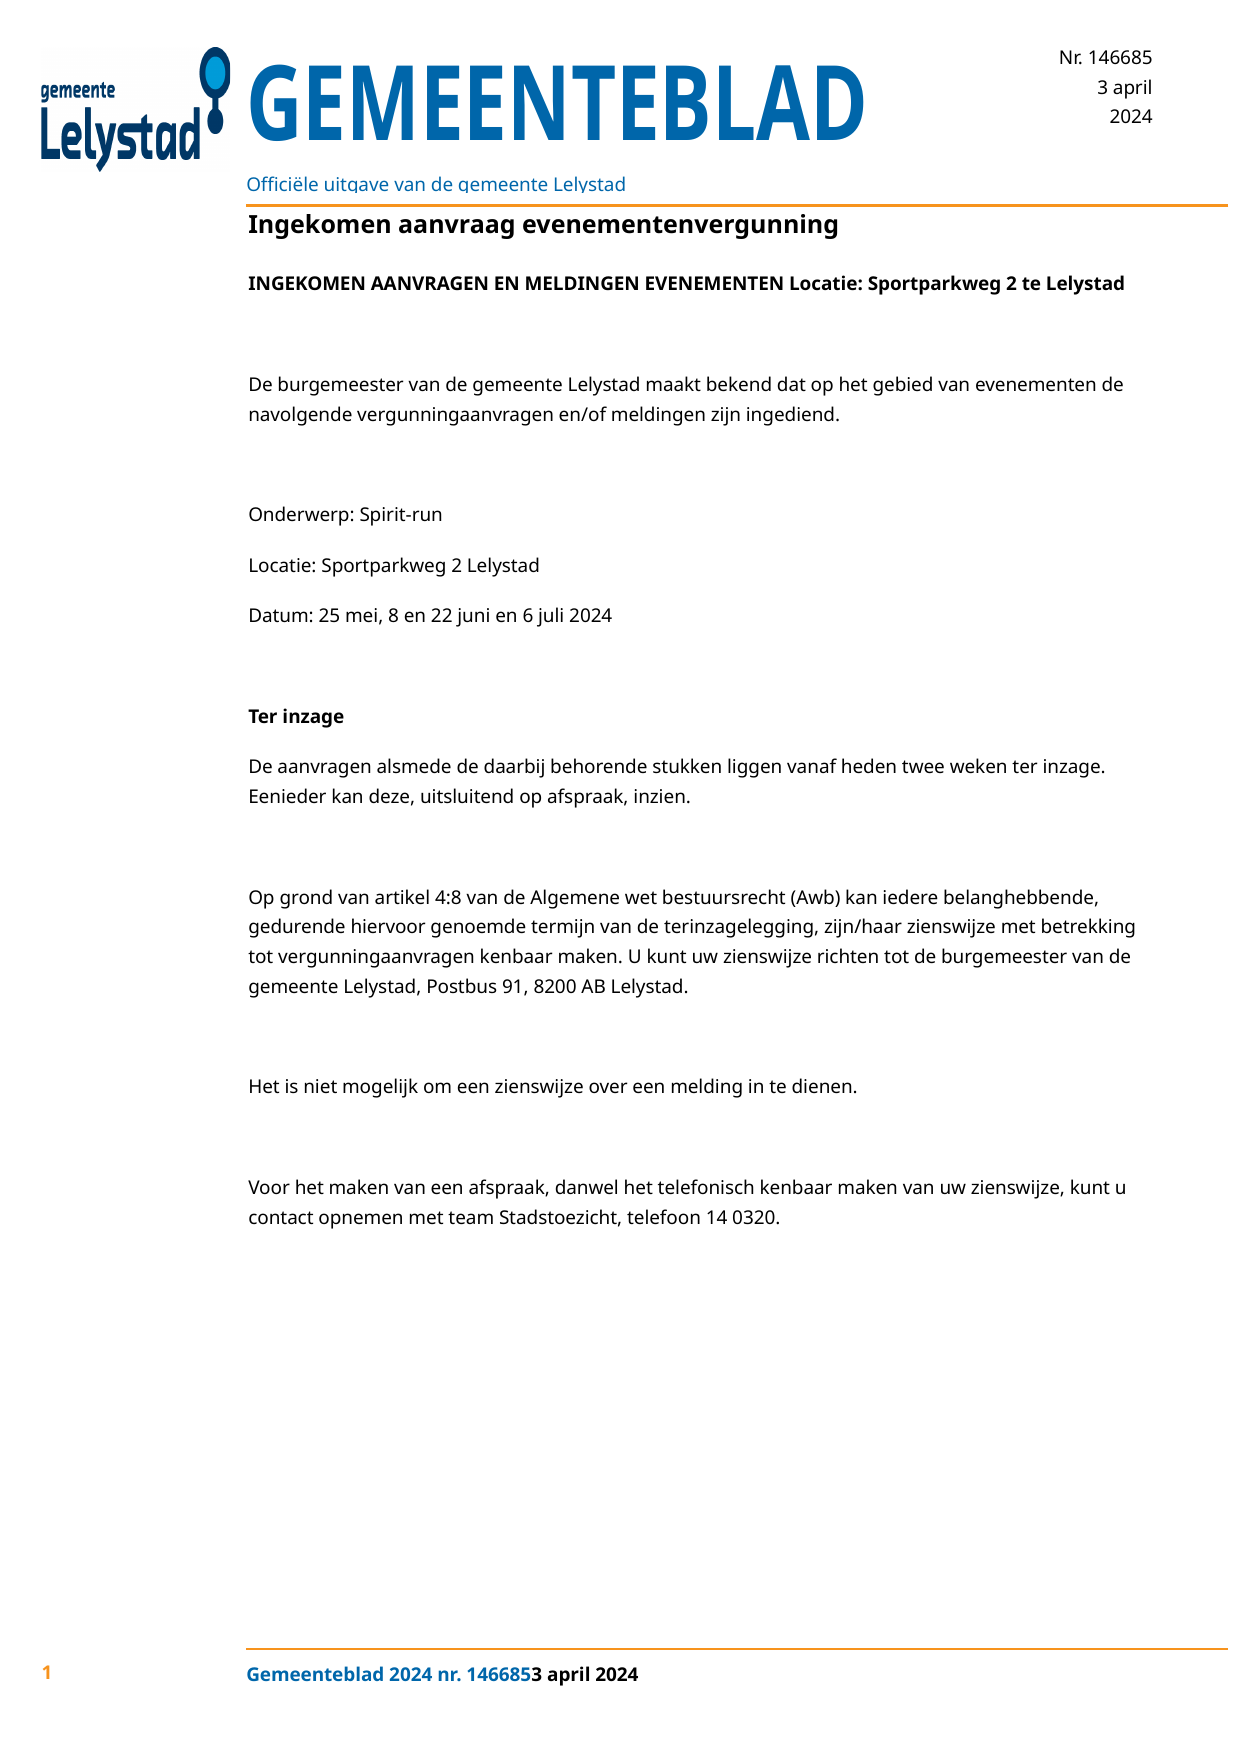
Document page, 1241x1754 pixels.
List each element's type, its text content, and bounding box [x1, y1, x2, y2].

text Locatie: Sportparkweg 2 Lelystad [248, 552, 1152, 578]
text Ter inzage [248, 703, 1152, 729]
text INGEKOMEN AANVRAGEN EN MELDINGEN EVENEMENTEN Locatie: Sportparkweg 2 te Lelystad [248, 270, 1152, 296]
picture [41, 47, 231, 172]
text De aanvragen alsmede de daarbij behorende stukken liggen vanaf heden twee weken ter inzage. Eenieder kan deze, uitsluitend op afspraak, inzien. [248, 754, 1152, 809]
text Datum: 25 mei, 8 en 22 juni en 6 juli 2024 [248, 602, 1152, 628]
text Onderwerp: Spirit-run [248, 502, 1152, 527]
text Op grond van artikel 4:8 van de Algemene wet bestuursrecht (Awb) kan iedere belanghebbende, gedurende hiervoor genoemde termijn van de terinzagelegging, zijn/haar zienswijze met betrekking tot vergunningaanvragen kenbaar maken. U kunt uw zienswijze richten tot de burgemeester van de gemeente Lelystad, Postbus 91, 8200 AB Lelystad. [248, 884, 1152, 998]
text Voor het maken van een afspraak, danwel het telefonisch kenbaar maken van uw zienswijze, kunt u contact opnemen met team Stadstoezicht, telefoon 14 0320. [248, 1174, 1152, 1230]
text Ingekomen aanvraag evenementenvergunning [248, 207, 1152, 241]
text Het is niet mogelijk om een zienswijze over een melding in te dienen. [248, 1074, 1152, 1099]
text De burgemeester van de gemeente Lelystad maakt bekend dat op het gebied van evenementen de navolgende vergunningaanvragen en/of meldingen zijn ingediend. [248, 371, 1152, 426]
